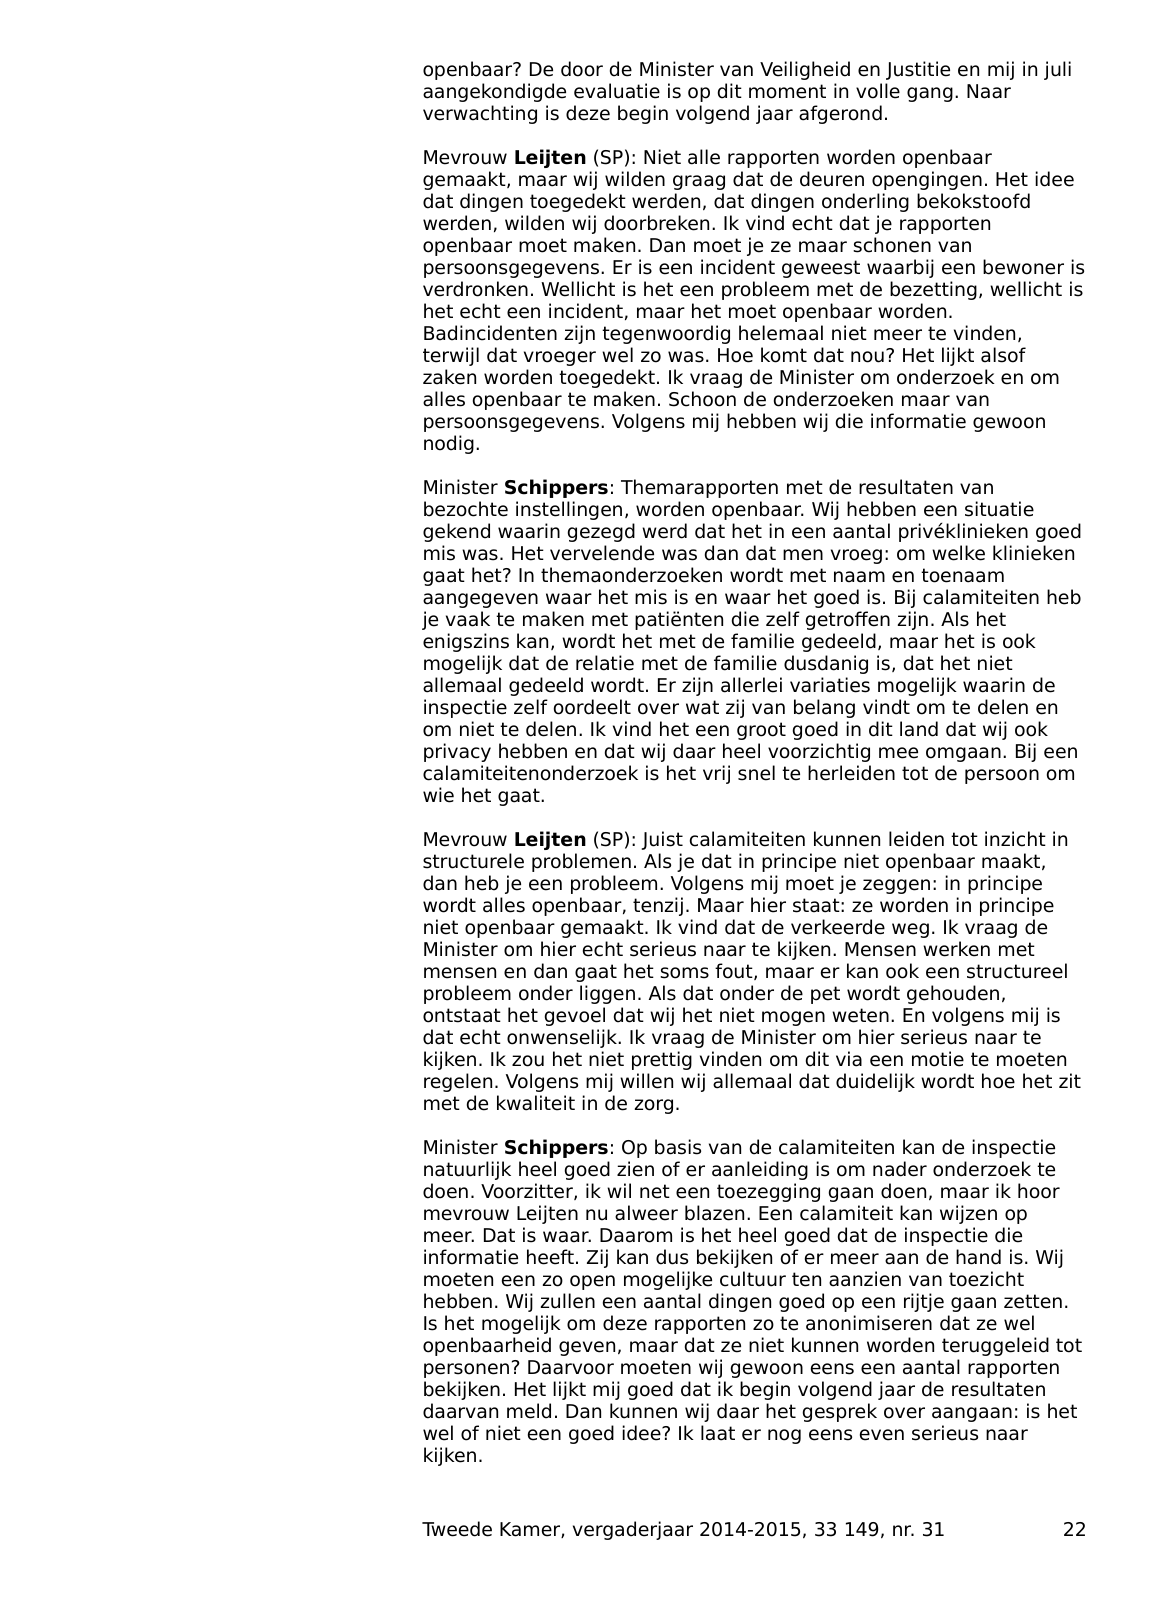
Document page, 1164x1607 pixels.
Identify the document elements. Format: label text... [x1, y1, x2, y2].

text Minister Schippers: Op basis van de calamiteiten kan de inspectie natuurlijk heel goed zien of er aanleiding is om nader onderzoek te doen. Voorzitter, ik wil net een toezegging gaan doen, maar ik hoor mevrouw Leijten nu alweer blazen. Een calamiteit kan wijzen op meer. Dat is waar. Daarom is het heel goed dat de inspectie die informatie heeft. Zij kan dus bekijken of er meer aan de hand is. Wij moeten een zo open mogelijke cultuur ten aanzien van toezicht hebben. Wij zullen een aantal dingen goed op een rijtje gaan zetten. Is het mogelijk om deze rapporten zo te anonimiseren dat ze wel openbaarheid geven, maar dat ze niet kunnen worden teruggeleid tot personen? Daarvoor moeten wij gewoon eens een aantal rapporten bekijken. Het lijkt mij goed dat ik begin volgend jaar de resultaten daarvan meld. Dan kunnen wij daar het gesprek over aangaan: is het wel of niet een goed idee? Ik laat er nog eens even serieus naar kijken. [422, 1137, 1087, 1467]
text Mevrouw Leijten (SP): Niet alle rapporten worden openbaar gemaakt, maar wij wilden graag dat de deuren opengingen. Het idee dat dingen toegedekt werden, dat dingen onderling bekokstoofd werden, wilden wij doorbreken. Ik vind echt dat je rapporten openbaar moet maken. Dan moet je ze maar schonen van persoonsgegevens. Er is een incident geweest waarbij een bewoner is verdronken. Wellicht is het een probleem met de bezetting, wellicht is het echt een incident, maar het moet openbaar worden. Badincidenten zijn tegenwoordig helemaal niet meer te vinden, terwijl dat vroeger wel zo was. Hoe komt dat nou? Het lijkt alsof zaken worden toegedekt. Ik vraag de Minister om onderzoek en om alles openbaar te maken. Schoon de onderzoeken maar van persoonsgegevens. Volgens mij hebben wij die informatie gewoon nodig. [422, 147, 1087, 455]
text openbaar? De door de Minister van Veiligheid en Justitie en mij in juli aangekondigde evaluatie is op dit moment in volle gang. Naar verwachting is deze begin volgend jaar afgerond. [422, 59, 1087, 125]
text Minister Schippers: Themarapporten met de resultaten van bezochte instellingen, worden openbaar. Wij hebben een situatie gekend waarin gezegd werd dat het in een aantal privéklinieken goed mis was. Het vervelende was dan dat men vroeg: om welke klinieken gaat het? In themaonderzoeken wordt met naam en toenaam aangegeven waar het mis is en waar het goed is. Bij calamiteiten heb je vaak te maken met patiënten die zelf getroffen zijn. Als het enigszins kan, wordt het met de familie gedeeld, maar het is ook mogelijk dat de relatie met de familie dusdanig is, dat het niet allemaal gedeeld wordt. Er zijn allerlei variaties mogelijk waarin de inspectie zelf oordeelt over wat zij van belang vindt om te delen en om niet te delen. Ik vind het een groot goed in dit land dat wij ook privacy hebben en dat wij daar heel voorzichtig mee omgaan. Bij een calamiteitenonderzoek is het vrij snel te herleiden tot de persoon om wie het gaat. [422, 477, 1087, 807]
text Mevrouw Leijten (SP): Juist calamiteiten kunnen leiden tot inzicht in structurele problemen. Als je dat in principe niet openbaar maakt, dan heb je een probleem. Volgens mij moet je zeggen: in principe wordt alles openbaar, tenzij. Maar hier staat: ze worden in principe niet openbaar gemaakt. Ik vind dat de verkeerde weg. Ik vraag de Minister om hier echt serieus naar te kijken. Mensen werken met mensen en dan gaat het soms fout, maar er kan ook een structureel probleem onder liggen. Als dat onder de pet wordt gehouden, ontstaat het gevoel dat wij het niet mogen weten. En volgens mij is dat echt onwenselijk. Ik vraag de Minister om hier serieus naar te kijken. Ik zou het niet prettig vinden om dit via een motie te moeten regelen. Volgens mij willen wij allemaal dat duidelijk wordt hoe het zit met de kwaliteit in de zorg. [422, 829, 1087, 1115]
